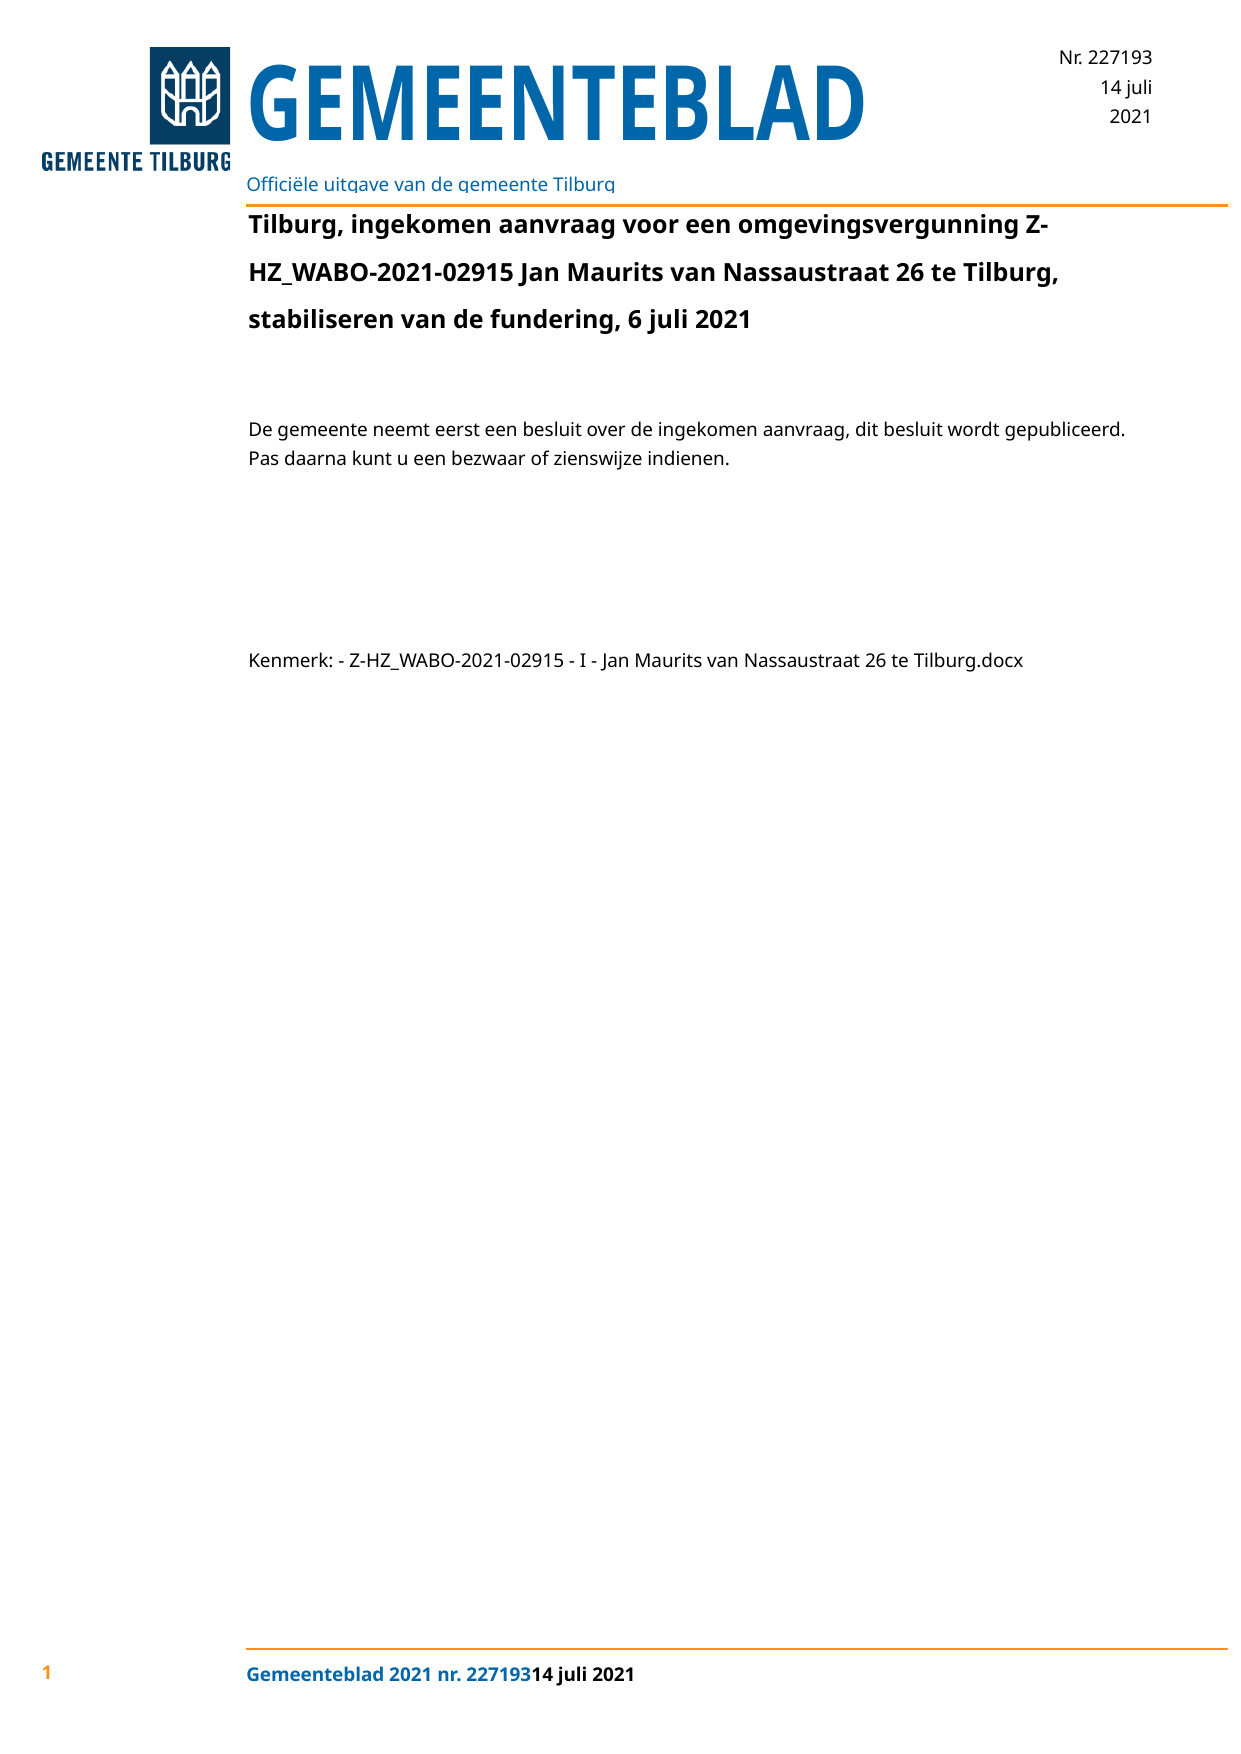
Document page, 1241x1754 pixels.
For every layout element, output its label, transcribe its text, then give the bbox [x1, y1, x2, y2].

text De gemeente neemt eerst een besluit over de ingekomen aanvraag, dit besluit wordt gepubliceerd. Pas daarna kunt u een bezwaar of zienswijze indienen. [248, 416, 1152, 471]
text Tilburg, ingekomen aanvraag voor een omgevingsvergunning Z-HZ_WABO-2021-02915 Jan Maurits van Nassaustraat 26 te Tilburg, stabiliseren van de fundering, 6 juli 2021 [248, 207, 1152, 336]
picture [41, 47, 231, 172]
text Kenmerk: - Z-HZ_WABO-2021-02915 - I - Jan Maurits van Nassaustraat 26 te Tilburg.docx [248, 647, 1152, 673]
